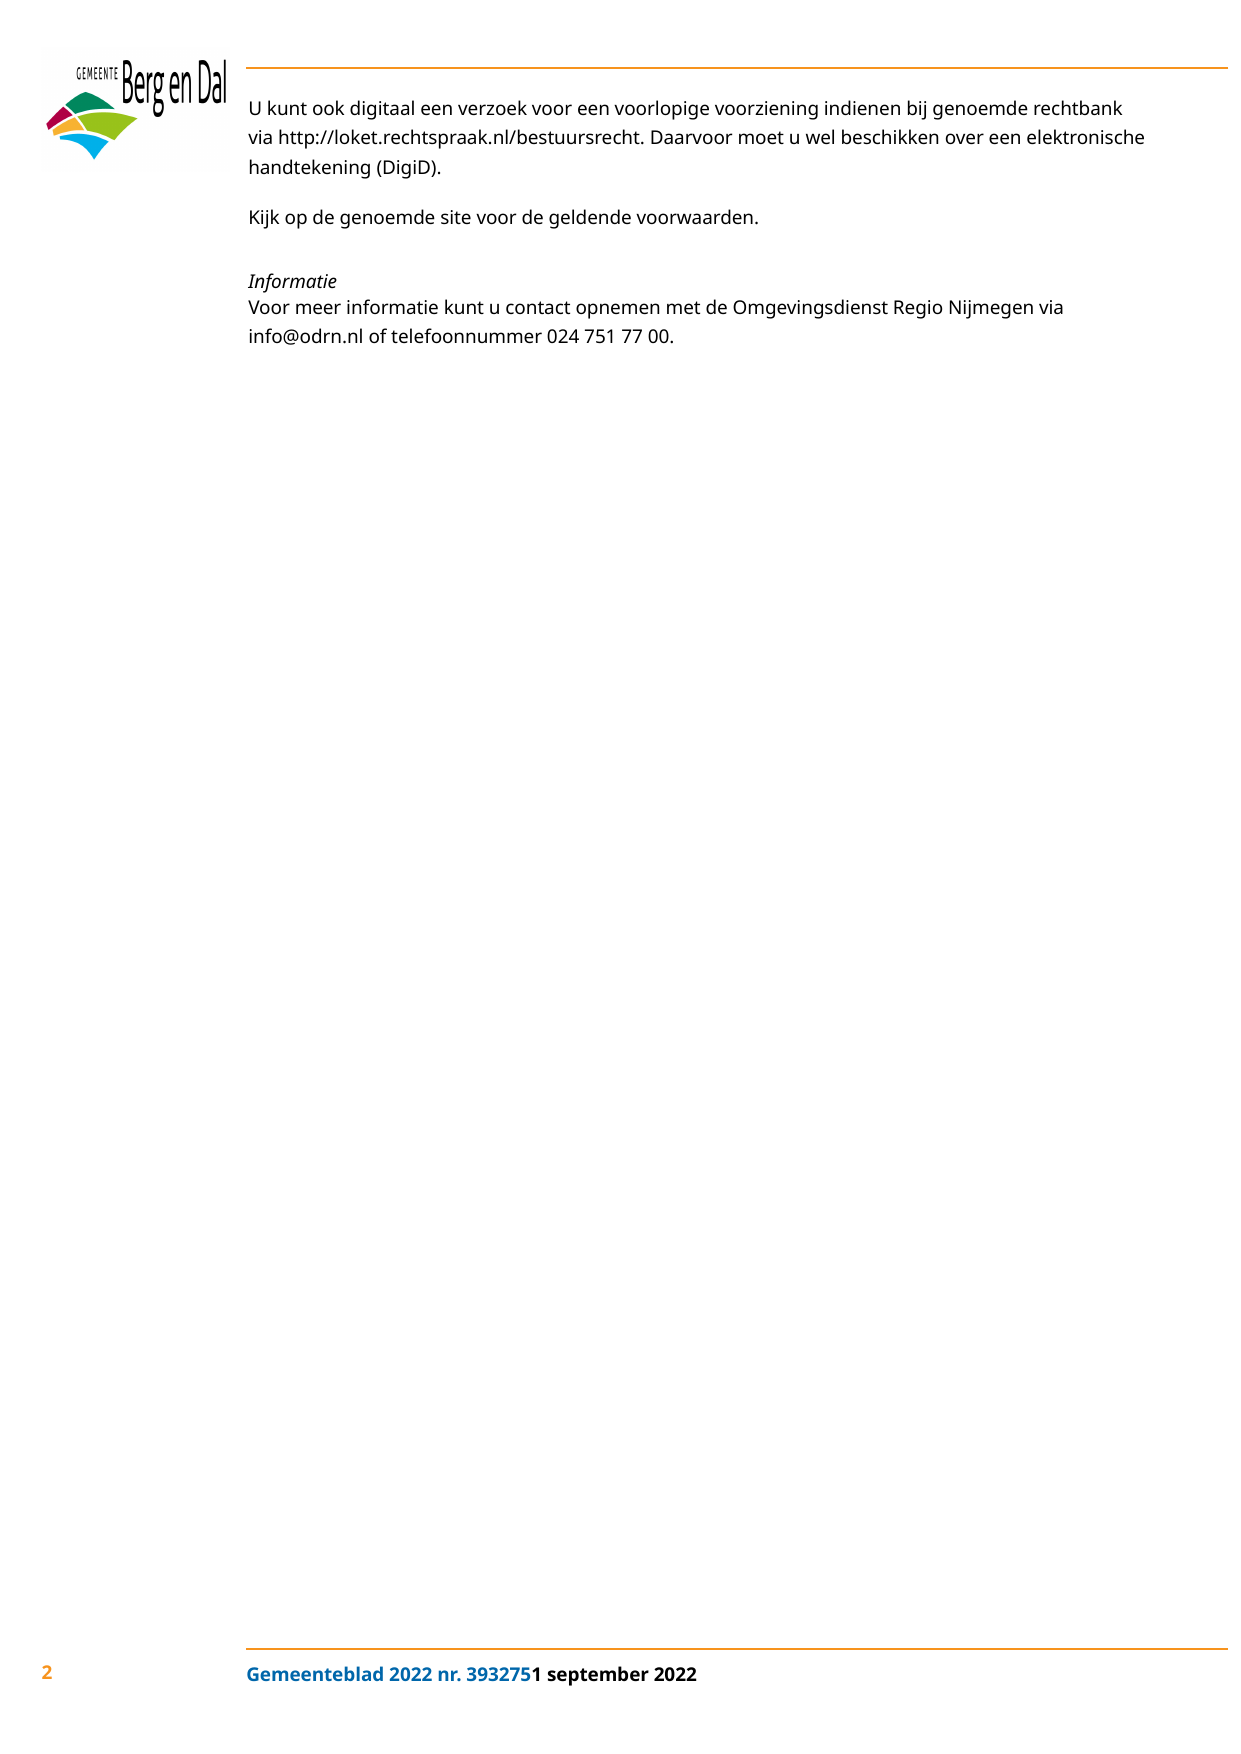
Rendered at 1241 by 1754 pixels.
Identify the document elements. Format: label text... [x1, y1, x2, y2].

text Kijk op de genoemde site voor de geldende voorwaarden. [248, 204, 1152, 230]
text Informatie [248, 268, 1152, 294]
text Voor meer informatie kunt u contact opnemen met de Omgevingsdienst Regio Nijmegen via info@odrn.nl of telefoonnummer 024 751 77 00. [248, 294, 1152, 349]
text U kunt ook digitaal een verzoek voor een voorlopige voorziening indienen bij genoemde rechtbank via http://loket.rechtspraak.nl/bestuursrecht. Daarvoor moet u wel beschikken over een elektronische handtekening (DigiD). [248, 95, 1152, 180]
picture [41, 47, 231, 172]
